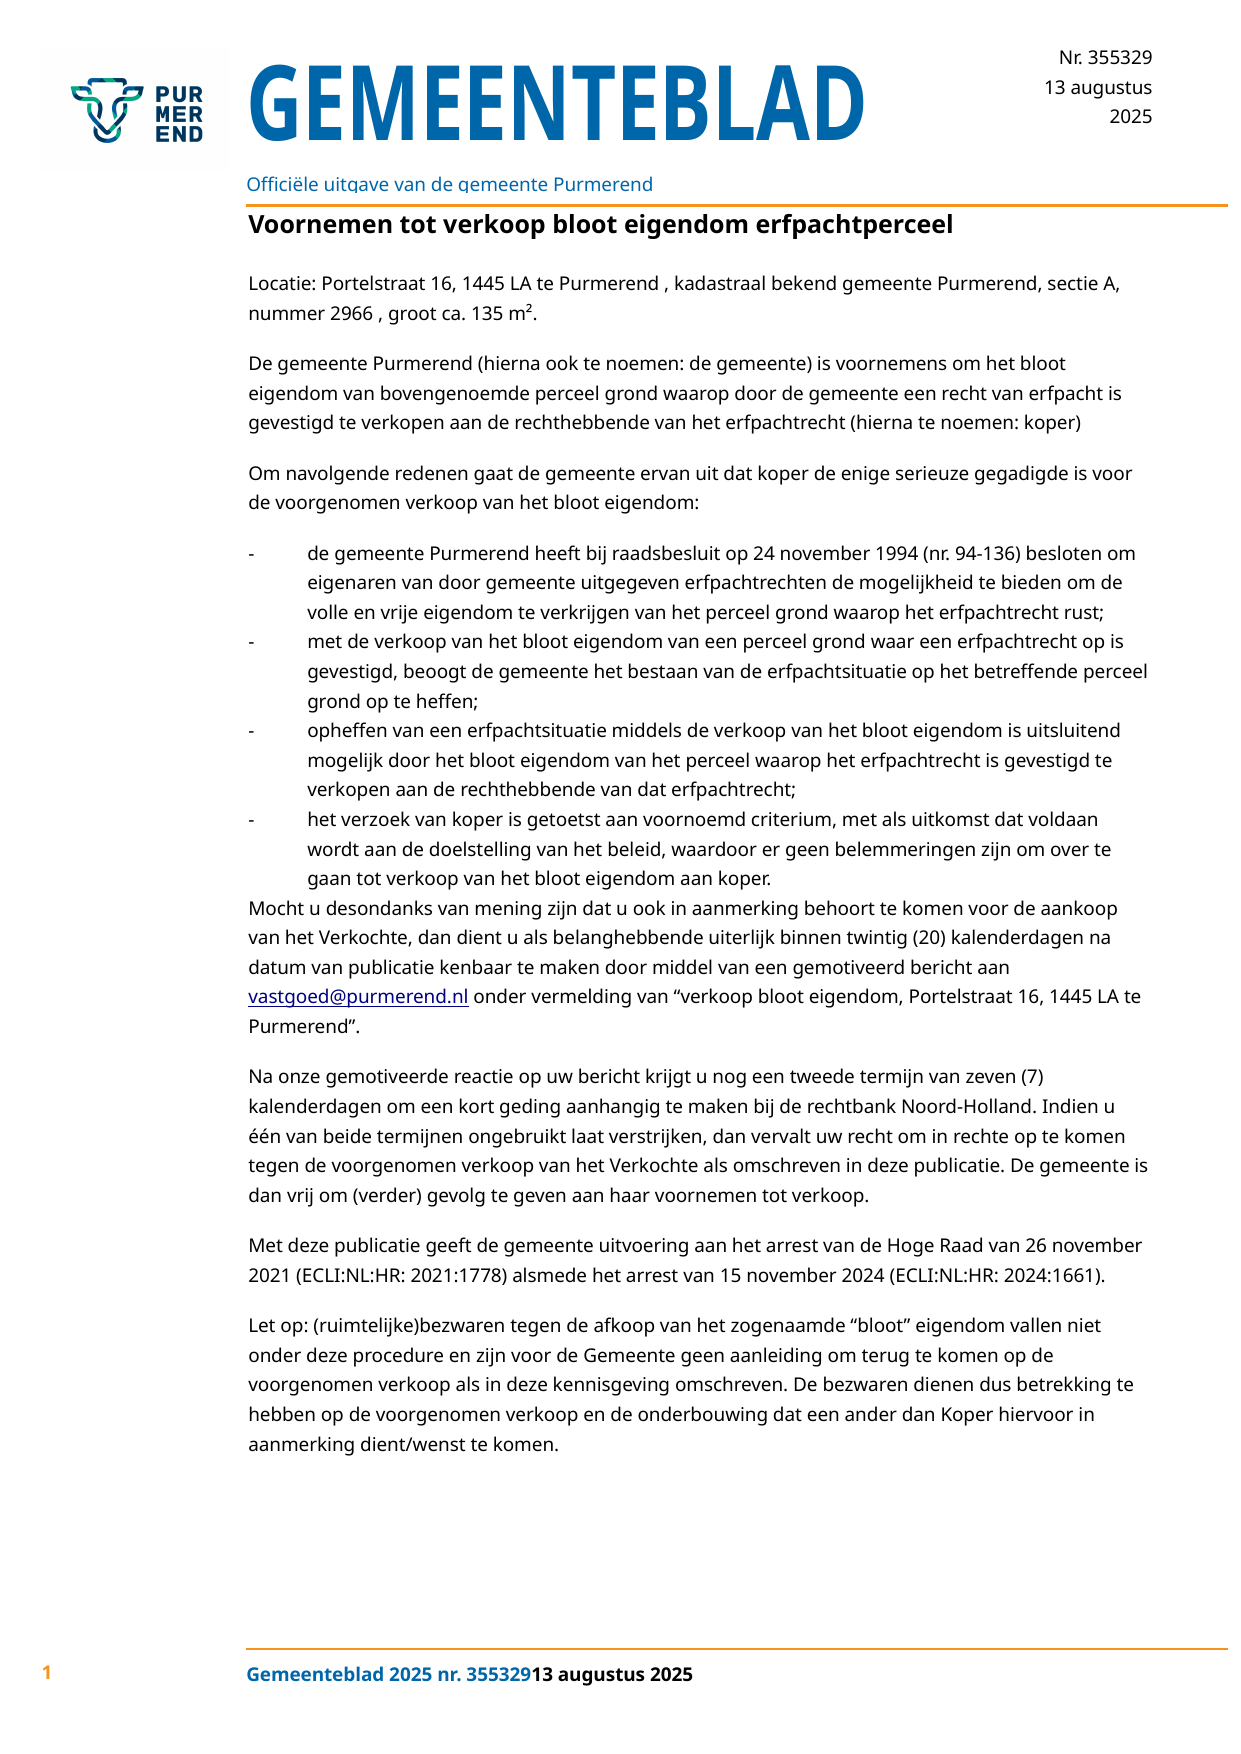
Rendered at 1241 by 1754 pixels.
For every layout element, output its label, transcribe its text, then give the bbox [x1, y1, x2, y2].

list met de verkoop van het bloot eigendom van een perceel grond waar een erfpachtrecht op is gevestigd, beoogt de gemeente het bestaan van de erfpachtsituatie op het betreffende perceel grond op te heffen; [248, 629, 1152, 713]
picture [41, 47, 231, 172]
text Mocht u desondanks van mening zijn dat u ook in aanmerking behoort te komen voor de aankoop van het Verkochte, dan dient u als belanghebbende uiterlijk binnen twintig (20) kalenderdagen na datum van publicatie kenbaar te maken door middel van een gemotiveerd bericht aan vastgoed@purmerend.nl onder vermelding van “verkoop bloot eigendom, Portelstraat 16, 1445 LA te Purmerend”. [248, 895, 1152, 1039]
text Om navolgende redenen gaat de gemeente ervan uit dat koper de enige serieuze gegadigde is voor de voorgenomen verkoop van het bloot eigendom: [248, 460, 1152, 515]
list het verzoek van koper is getoetst aan voornoemd criterium, met als uitkomst dat voldaan wordt aan de doelstelling van het beleid, waardoor er geen belemmeringen zijn om over te gaan tot verkoop van het bloot eigendom aan koper. [248, 806, 1152, 891]
text Voornemen tot verkoop bloot eigendom erfpachtperceel [248, 207, 1152, 241]
list de gemeente Purmerend heeft bij raadsbesluit op 24 november 1994 (nr. 94-136) besloten om eigenaren van door gemeente uitgegeven erfpachtrechten de mogelijkheid te bieden om de volle en vrije eigendom te verkrijgen van het perceel grond waarop het erfpachtrecht rust; [248, 540, 1152, 625]
list opheffen van een erfpachtsituatie middels de verkoop van het bloot eigendom is uitsluitend mogelijk door het bloot eigendom van het perceel waarop het erfpachtrecht is gevestigd te verkopen aan de rechthebbende van dat erfpachtrecht; [248, 717, 1152, 802]
text Locatie: Portelstraat 16, 1445 LA te Purmerend , kadastraal bekend gemeente Purmerend, sectie A, nummer 2966 , groot ca. 135 m². [248, 270, 1152, 326]
text Met deze publicatie geeft de gemeente uitvoering aan het arrest van de Hoge Raad van 26 november 2021 (ECLI:NL:HR: 2021:1778) alsmede het arrest van 15 november 2024 (ECLI:NL:HR: 2024:1661). [248, 1232, 1152, 1288]
text Let op: (ruimtelijke)bezwaren tegen de afkoop van het zogenaamde “bloot” eigendom vallen niet onder deze procedure en zijn voor de Gemeente geen aanleiding om terug te komen op de voorgenomen verkoop als in deze kennisgeving omschreven. De bezwaren dienen dus betrekking te hebben op de voorgenomen verkoop en de onderbouwing dat een ander dan Koper hiervoor in aanmerking dient/wenst te komen. [248, 1312, 1152, 1456]
text De gemeente Purmerend (hierna ook te noemen: de gemeente) is voornemens om het bloot eigendom van bovengenoemde perceel grond waarop door de gemeente een recht van erfpacht is gevestigd te verkopen aan de rechthebbende van het erfpachtrecht (hierna te noemen: koper) [248, 350, 1152, 435]
text Na onze gemotiveerde reactie op uw bericht krijgt u nog een tweede termijn van zeven (7) kalenderdagen om een kort geding aanhangig te maken bij de rechtbank Noord-Holland. Indien u één van beide termijnen ongebruikt laat verstrijken, dan vervalt uw recht om in rechte op te komen tegen de voorgenomen verkoop van het Verkochte als omschreven in deze publicatie. De gemeente is dan vrij om (verder) gevolg te geven aan haar voornemen tot verkoop. [248, 1064, 1152, 1208]
